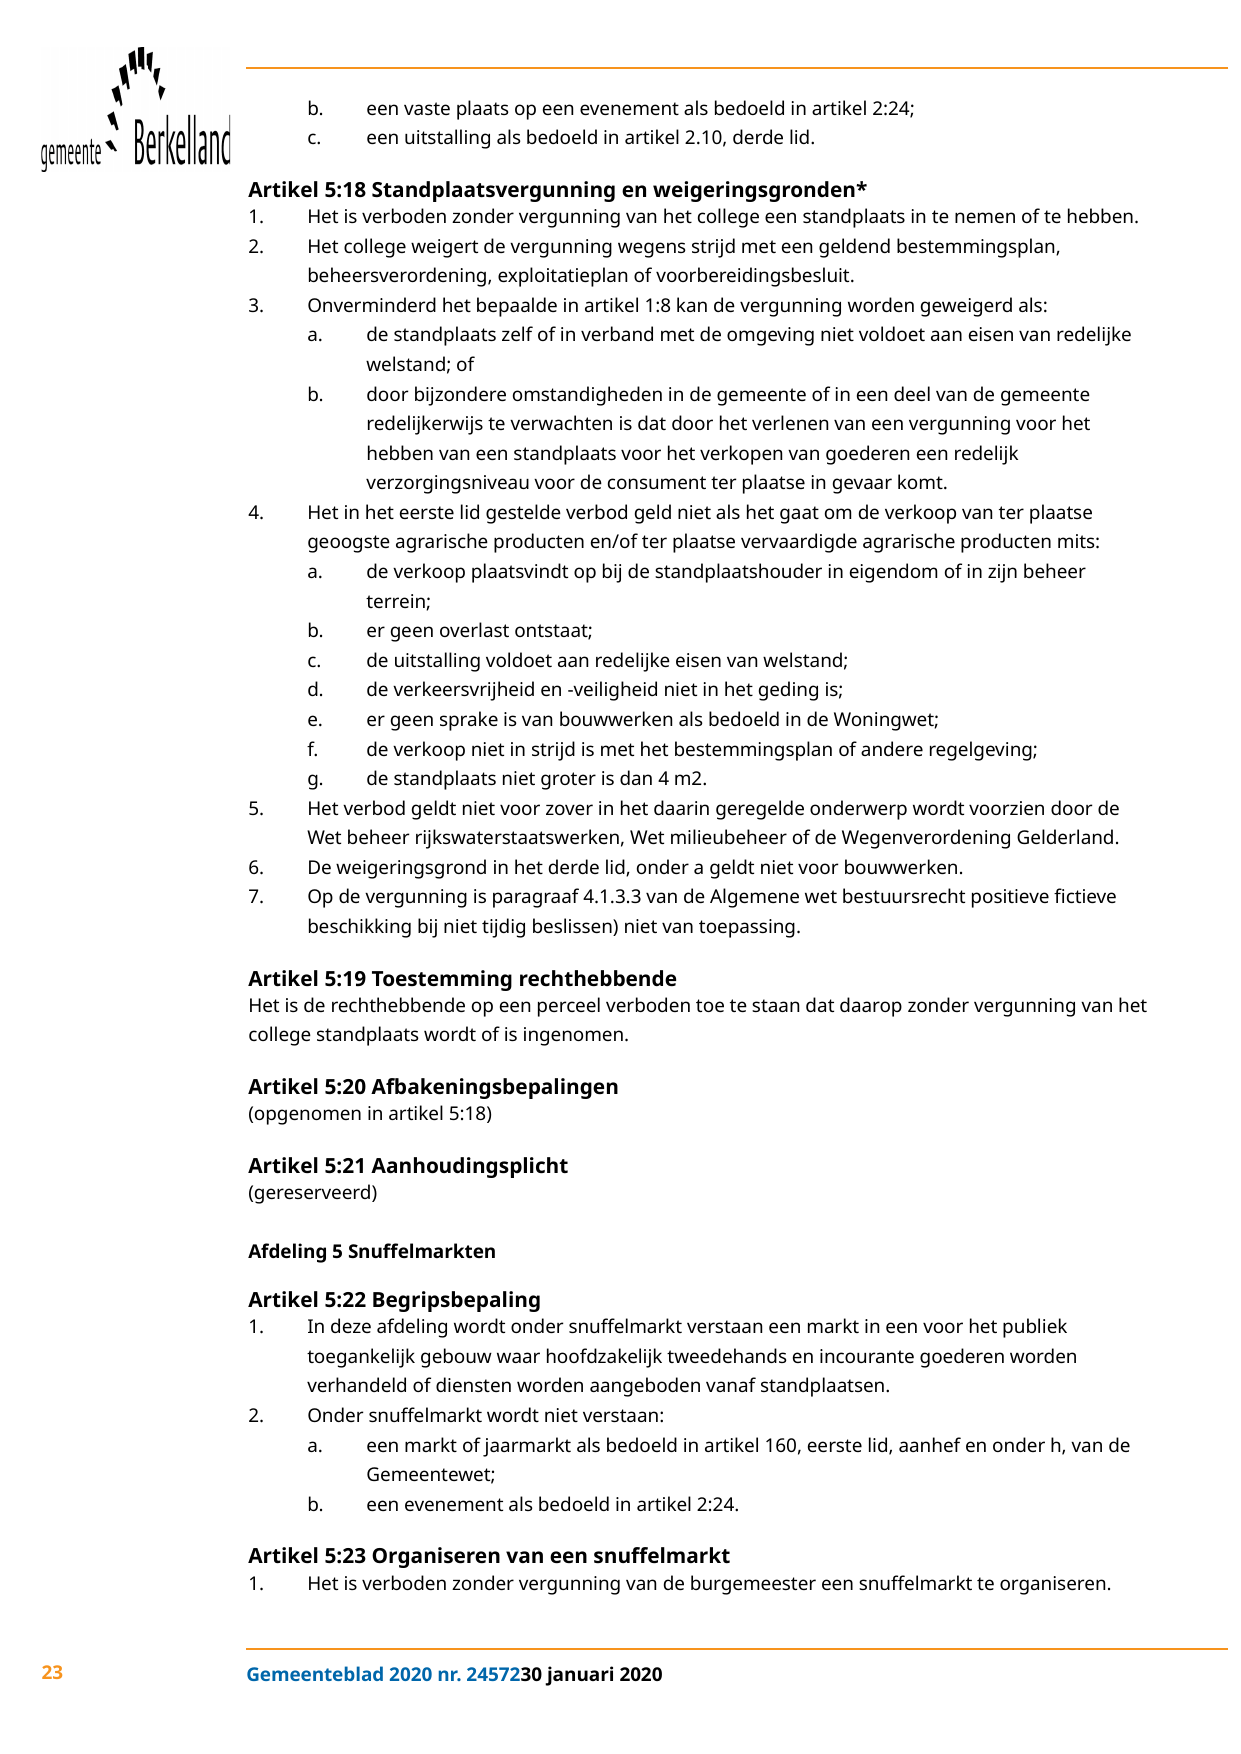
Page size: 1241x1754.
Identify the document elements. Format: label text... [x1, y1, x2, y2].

list er geen overlast ontstaat; [307, 617, 1152, 643]
text Artikel 5:22 Begripsbepaling [248, 1285, 1152, 1313]
list Op de vergunning is paragraaf 4.1.3.3 van de Algemene wet bestuursrecht positieve fictieve beschikking bij niet tijdig beslissen) niet van toepassing. [248, 884, 1152, 939]
list Het verbod geldt niet voor zover in het daarin geregelde onderwerp wordt voorzien door de Wet beheer rijkswaterstaatswerken, Wet milieubeheer of de Wegenverordening Gelderland. [248, 795, 1152, 850]
list een vaste plaats op een evenement als bedoeld in artikel 2:24; [307, 95, 1152, 121]
text Het is de rechthebbende op een perceel verboden toe te staan dat daarop zonder vergunning van het college standplaats wordt of is ingenomen. [248, 992, 1152, 1047]
list door bijzondere omstandigheden in de gemeente of in een deel van de gemeente redelijkerwijs te verwachten is dat door het verlenen van een vergunning voor het hebben van een standplaats voor het verkopen van goederen een redelijk verzorgingsniveau voor de consument ter plaatse in gevaar komt. [307, 381, 1152, 495]
list de verkeersvrijheid en -veiligheid niet in het geding is; [307, 677, 1152, 702]
text Artikel 5:18 Standplaatsvergunning en weigeringsgronden* [248, 175, 1152, 203]
list de standplaats zelf of in verband met de omgeving niet voldoet aan eisen van redelijke welstand; of [307, 322, 1152, 377]
text Artikel 5:21 Aanhoudingsplicht [248, 1151, 1152, 1179]
list Onder snuffelmarkt wordt niet verstaan: [248, 1402, 1152, 1428]
list er geen sprake is van bouwwerken als bedoeld in de Woningwet; [307, 706, 1152, 732]
text Artikel 5:23 Organiseren van een snuffelmarkt [248, 1541, 1152, 1570]
text Artikel 5:19 Toestemming rechthebbende [248, 964, 1152, 992]
text Afdeling 5 Snuffelmarkten [248, 1238, 1152, 1264]
text (opgenomen in artikel 5:18) [248, 1101, 1152, 1126]
list een markt of jaarmarkt als bedoeld in artikel 160, eerste lid, aanhef en onder h, van de Gemeentewet; [307, 1432, 1152, 1487]
list de uitstalling voldoet aan redelijke eisen van welstand; [307, 647, 1152, 673]
list De weigeringsgrond in het derde lid, onder a geldt niet voor bouwwerken. [248, 854, 1152, 880]
list In deze afdeling wordt onder snuffelmarkt verstaan een markt in een voor het publiek toegankelijk gebouw waar hoofdzakelijk tweedehands en incourante goederen worden verhandeld of diensten worden aangeboden vanaf standplaatsen. [248, 1313, 1152, 1398]
text (gereserveerd) [248, 1179, 1152, 1205]
list Het is verboden zonder vergunning van het college een standplaats in te nemen of te hebben. [248, 203, 1152, 229]
list Het is verboden zonder vergunning van de burgemeester een snuffelmarkt te organiseren. [248, 1570, 1152, 1596]
list de standplaats niet groter is dan 4 m2. [307, 765, 1152, 791]
list Het college weigert de vergunning wegens strijd met een geldend bestemmingsplan, beheersverordening, exploitatieplan of voorbereidingsbesluit. [248, 233, 1152, 288]
list de verkoop niet in strijd is met het bestemmingsplan of andere regelgeving; [307, 736, 1152, 761]
list een evenement als bedoeld in artikel 2:24. [307, 1491, 1152, 1517]
list een uitstalling als bedoeld in artikel 2.10, derde lid. [307, 124, 1152, 150]
list Het in het eerste lid gestelde verbod geld niet als het gaat om de verkoop van ter plaatse geoogste agrarische producten en/of ter plaatse vervaardigde agrarische producten mits: [248, 499, 1152, 554]
text Artikel 5:20 Afbakeningsbepalingen [248, 1072, 1152, 1101]
list Onverminderd het bepaalde in artikel 1:8 kan de vergunning worden geweigerd als: [248, 292, 1152, 318]
picture [41, 47, 231, 172]
list de verkoop plaatsvindt op bij de standplaatshouder in eigendom of in zijn beheer terrein; [307, 558, 1152, 613]
